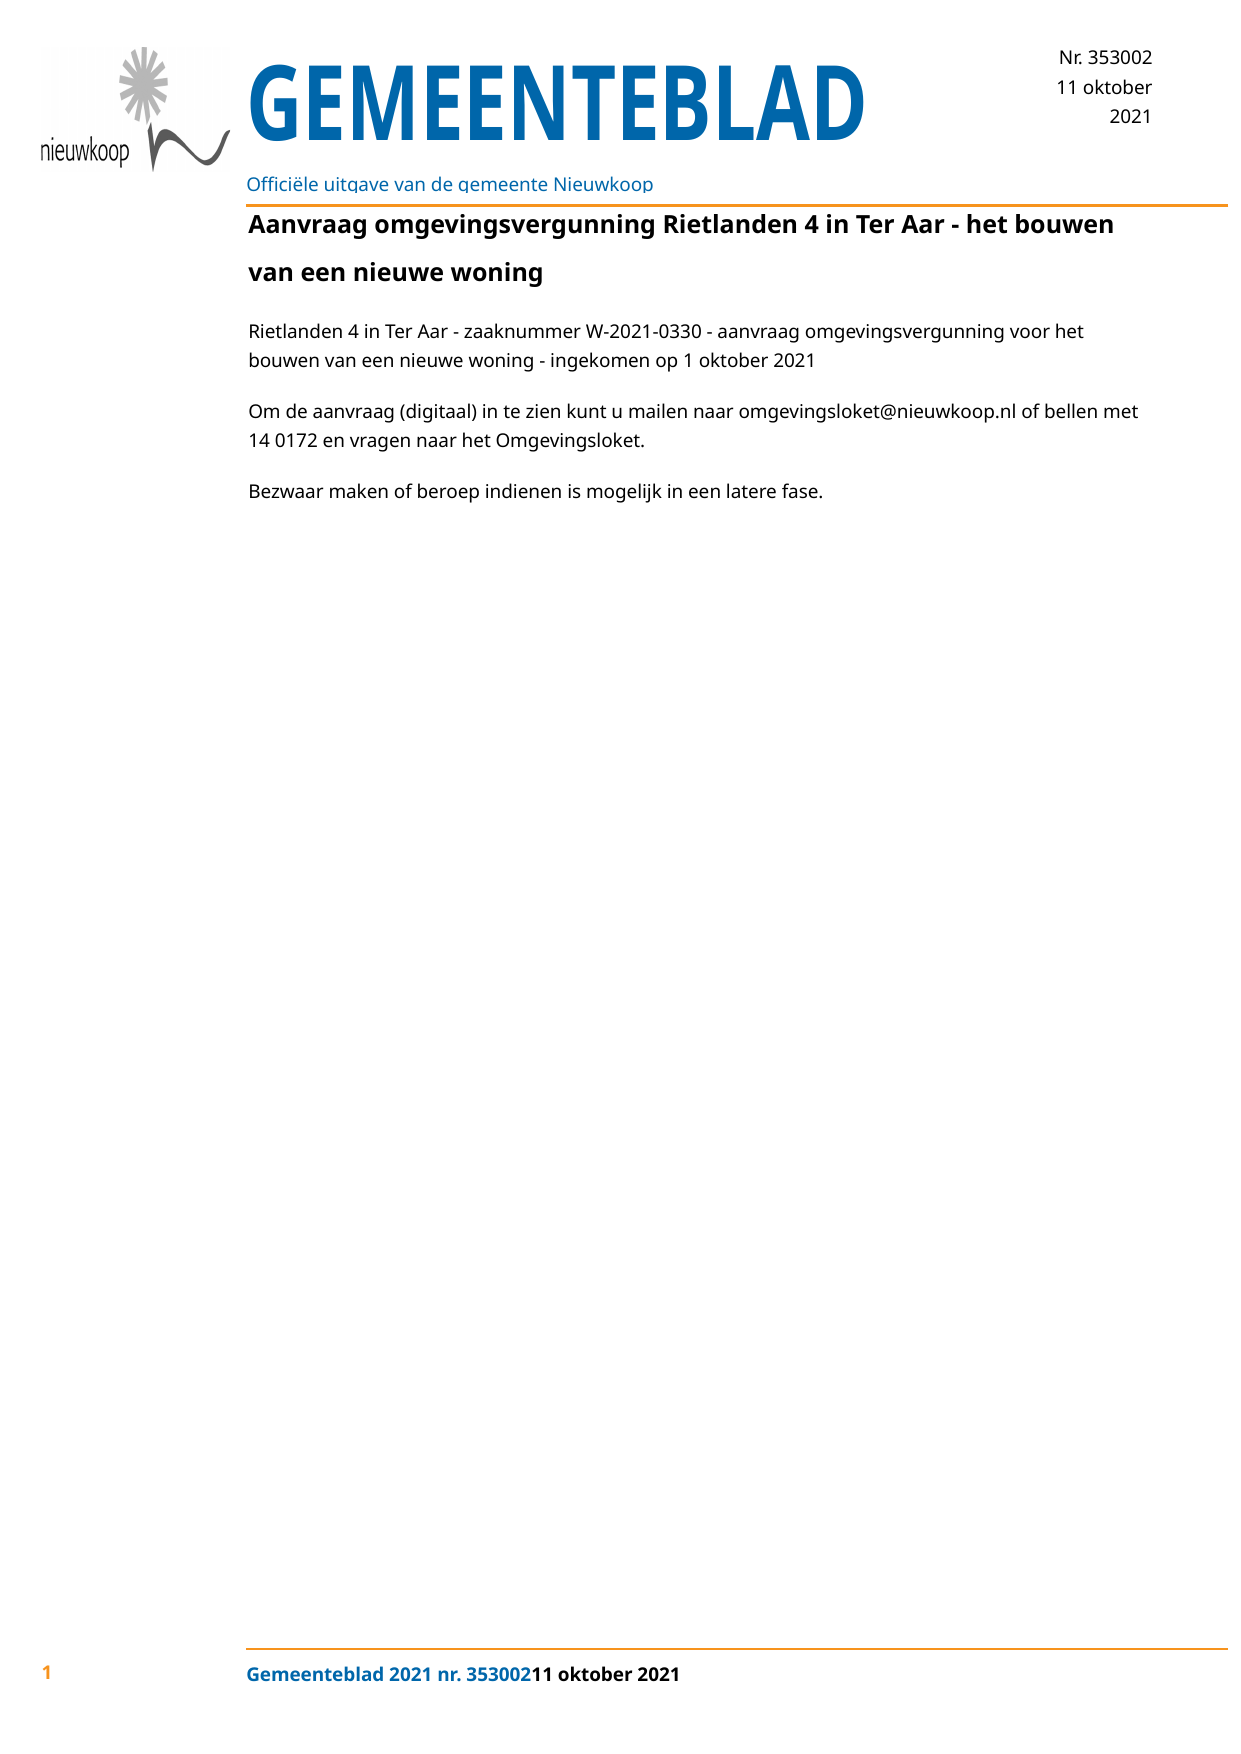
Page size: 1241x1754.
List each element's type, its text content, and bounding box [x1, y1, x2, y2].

text Aanvraag omgevingsvergunning Rietlanden 4 in Ter Aar - het bouwen van een nieuwe woning [248, 207, 1152, 288]
text Bezwaar maken of beroep indienen is mogelijk in een latere fase. [248, 478, 1152, 504]
text Rietlanden 4 in Ter Aar - zaaknummer W-2021-0330 - aanvraag omgevingsvergunning voor het bouwen van een nieuwe woning - ingekomen op 1 oktober 2021 [248, 318, 1152, 373]
picture [41, 47, 231, 172]
text Om de aanvraag (digitaal) in te zien kunt u mailen naar omgevingsloket@nieuwkoop.nl of bellen met 14 0172 en vragen naar het Omgevingsloket. [248, 398, 1152, 453]
